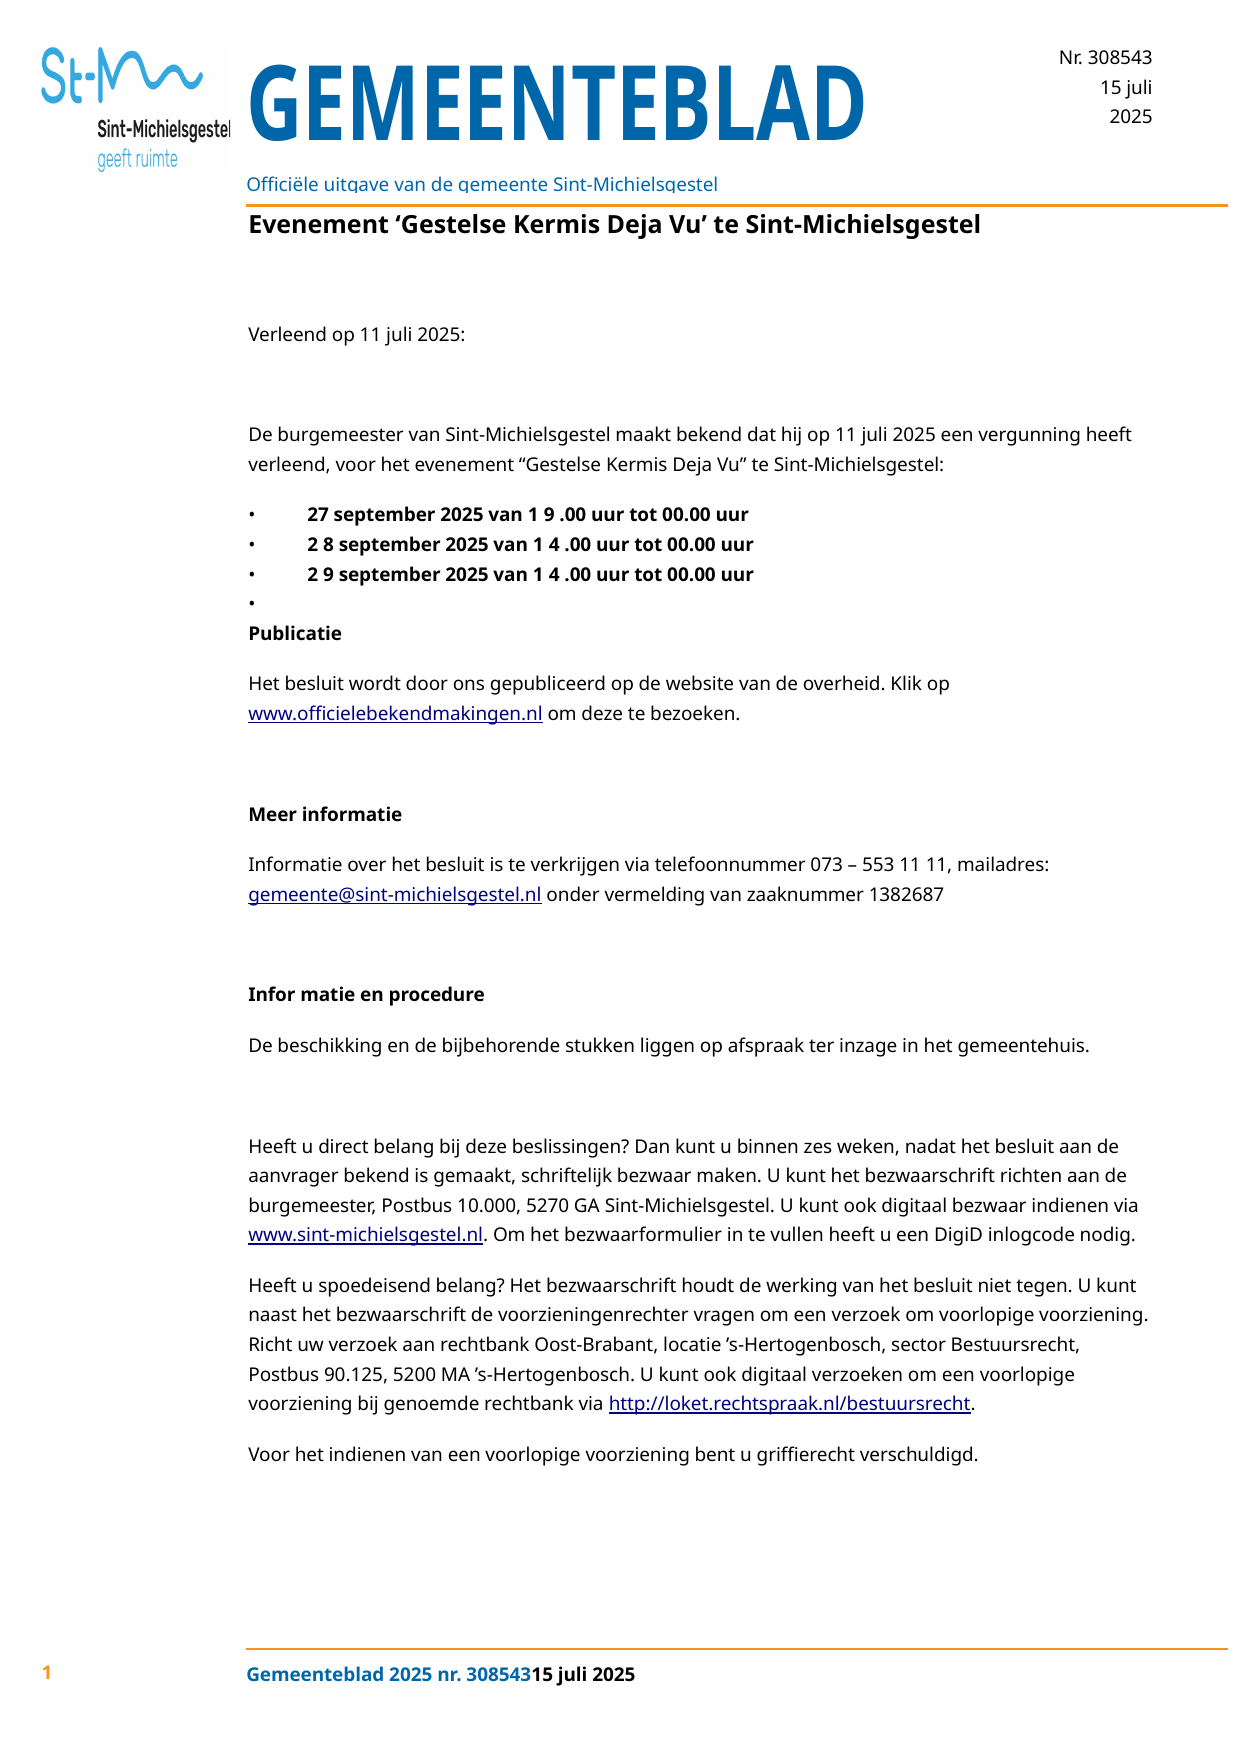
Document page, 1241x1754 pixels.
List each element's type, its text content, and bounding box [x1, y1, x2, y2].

text Infor matie en procedure [248, 982, 1152, 1007]
text Het besluit wordt door ons gepubliceerd op de website van de overheid. Klik op www.officielebekendmakingen.nl om deze te bezoeken. [248, 670, 1152, 726]
text Heeft u direct belang bij deze beslissingen? Dan kunt u binnen zes weken, nadat het besluit aan de aanvrager bekend is gemaakt, schriftelijk bezwaar maken. U kunt het bezwaarschrift richten aan de burgemeester, Postbus 10.000, 5270 GA Sint-Michielsgestel. U kunt ook digitaal bezwaar indienen via www.sint-michielsgestel.nl. Om het bezwaarformulier in te vullen heeft u een DigiD inlogcode nodig. [248, 1133, 1152, 1247]
list 2 9 september 2025 van 1 4 .00 uur tot 00.00 uur [248, 561, 1152, 586]
text Voor het indienen van een voorlopige voorziening bent u griffierecht verschuldigd. [248, 1441, 1152, 1466]
text De beschikking en de bijbehorende stukken liggen op afspraak ter inzage in het gemeentehuis. [248, 1032, 1152, 1058]
list 2 8 september 2025 van 1 4 .00 uur tot 00.00 uur [248, 531, 1152, 557]
text De burgemeester van Sint-Michielsgestel maakt bekend dat hij op 11 juli 2025 een vergunning heeft verleend, voor het evenement “Gestelse Kermis Deja Vu” te Sint-Michielsgestel: [248, 422, 1152, 477]
list 27 september 2025 van 1 9 .00 uur tot 00.00 uur [248, 502, 1152, 527]
text Heeft u spoedeisend belang? Het bezwaarschrift houdt de werking van het besluit niet tegen. U kunt naast het bezwaarschrift de voorzieningenrechter vragen om een verzoek om voorlopige voorziening. Richt uw verzoek aan rechtbank Oost-Brabant, locatie ’s-Hertogenbosch, sector Bestuursrecht, Postbus 90.125, 5200 MA ’s-Hertogenbosch. U kunt ook digitaal verzoeken om een voorlopige voorziening bij genoemde rechtbank via http://loket.rechtspraak.nl/bestuursrecht. [248, 1272, 1152, 1416]
picture [41, 47, 231, 172]
text Publicatie [248, 620, 1152, 646]
text Meer informatie [248, 801, 1152, 826]
text Verleend op 11 juli 2025: [248, 321, 1152, 346]
text Informatie over het besluit is te verkrijgen via telefoonnummer 073 – 553 11 11, mailadres: gemeente@sint-michielsgestel.nl onder vermelding van zaaknummer 1382687 [248, 851, 1152, 906]
text Evenement ‘Gestelse Kermis Deja Vu’ te Sint-Michielsgestel [248, 207, 1152, 241]
